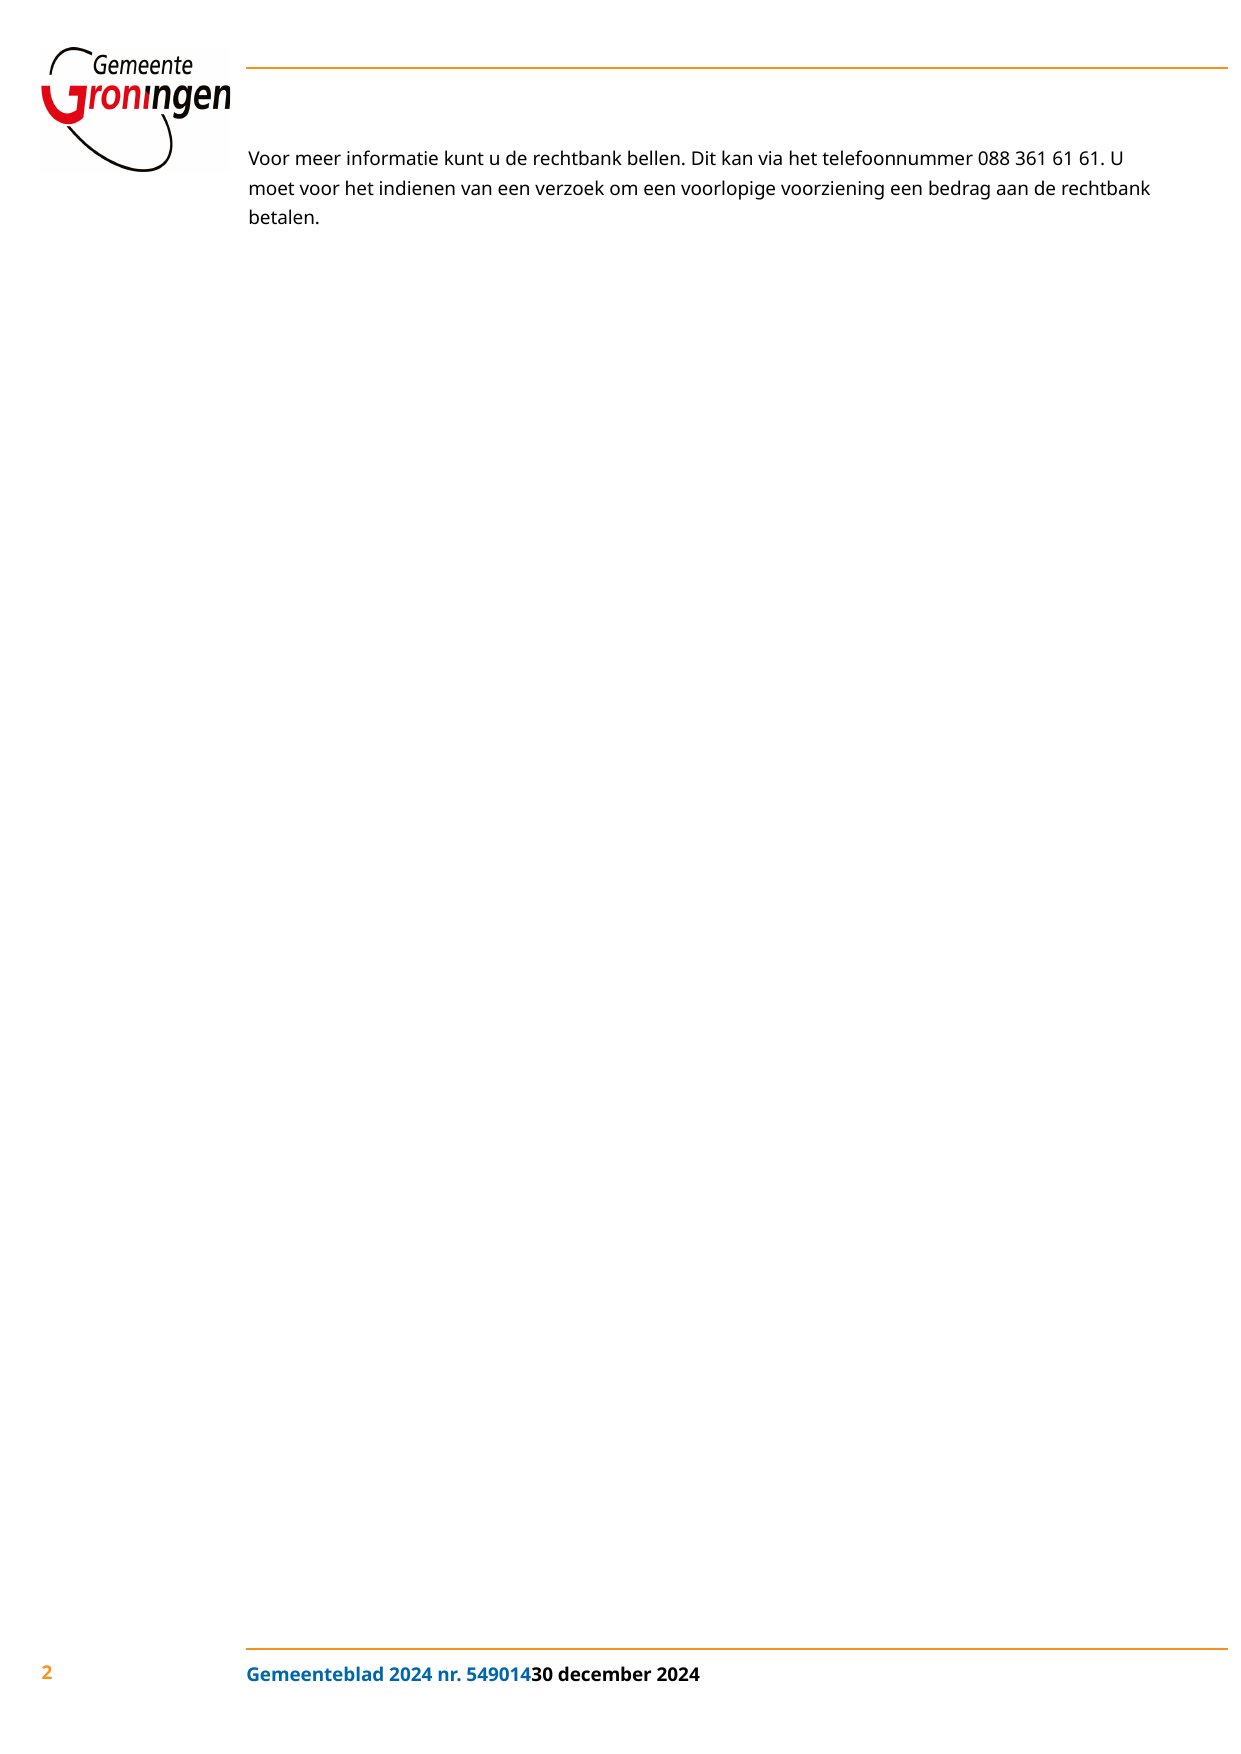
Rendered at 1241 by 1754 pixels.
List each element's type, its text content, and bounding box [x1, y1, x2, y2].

picture [41, 47, 231, 172]
text Voor meer informatie kunt u de rechtbank bellen. Dit kan via het telefoonnummer 088 361 61 61. U moet voor het indienen van een verzoek om een voorlopige voorziening een bedrag aan de rechtbank betalen. [248, 145, 1152, 230]
